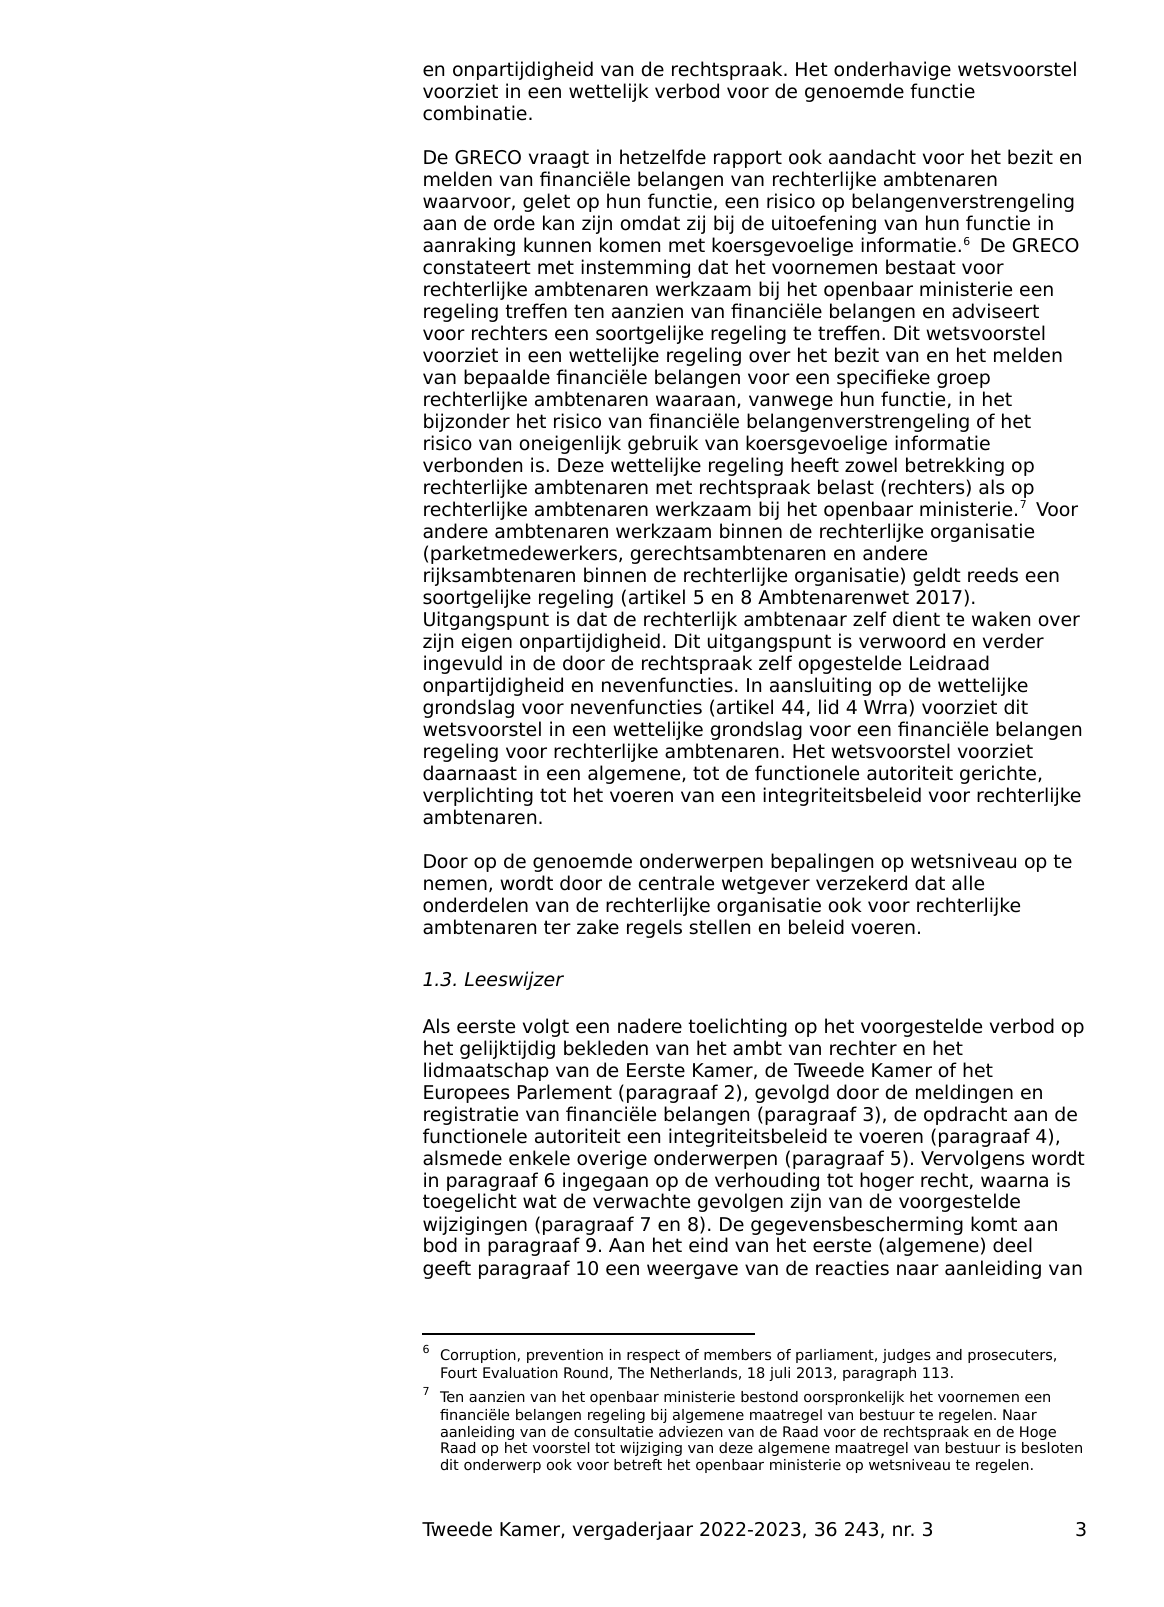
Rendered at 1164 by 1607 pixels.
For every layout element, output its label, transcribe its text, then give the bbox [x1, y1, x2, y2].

text Als eerste volgt een nadere toelichting op het voorgestelde verbod op het gelijktijdig bekleden van het ambt van rechter en het lidmaatschap van de Eerste Kamer, de Tweede Kamer of het Europees Parlement (paragraaf 2), gevolgd door de meldingen en registratie van financiële belangen (paragraaf 3), de opdracht aan de functionele autoriteit een integriteitsbeleid te voeren (paragraaf 4), alsmede enkele overige onderwerpen (paragraaf 5). Vervolgens wordt in paragraaf 6 ingegaan op de verhouding tot hoger recht, waarna is toegelicht wat de verwachte gevolgen zijn van de voorgestelde wijzigingen (paragraaf 7 en 8). De gegevensbescherming komt aan bod in paragraaf 9. Aan het eind van het eerste (algemene) deel geeft paragraaf 10 een weergave van de reacties naar aanleiding van [422, 1016, 1087, 1279]
text De GRECO vraagt in hetzelfde rapport ook aandacht voor het bezit en melden van financiële belangen van rechterlijke ambtenaren waarvoor, gelet op hun functie, een risico op belangenverstrengeling aan de orde kan zijn omdat zij bij de uitoefening van hun functie in aanraking kunnen komen met koersgevoelige informatie. De GRECO constateert met instemming dat het voornemen bestaat voor rechterlijke ambtenaren werkzaam bij het openbaar ministerie een regeling treffen ten aanzien van financiële belangen en adviseert voor rechters een soortgelijke regeling te treffen. Dit wetsvoorstel voorziet in een wettelijke regeling over het bezit van en het melden van bepaalde financiële belangen voor een specifieke groep rechterlijke ambtenaren waaraan, vanwege hun functie, in het bijzonder het risico van financiële belangenverstrengeling of het risico van oneigenlijk gebruik van koersgevoelige informatie verbonden is. Deze wettelijke regeling heeft zowel betrekking op rechterlijke ambtenaren met rechtspraak belast (rechters) als op rechterlijke ambtenaren werkzaam bij het openbaar ministerie. Voor andere ambtenaren werkzaam binnen de rechterlijke organisatie (parketmedewerkers, gerechtsambtenaren en andere rijksambtenaren binnen de rechterlijke organisatie) geldt reeds een soortgelijke regeling (artikel 5 en 8 Ambtenarenwet 2017). Uitgangspunt is dat de rechterlijk ambtenaar zelf dient te waken over zijn eigen onpartijdigheid. Dit uitgangspunt is verwoord en verder ingevuld in de door de rechtspraak zelf opgestelde Leidraad onpartijdigheid en nevenfuncties. In aansluiting op de wettelijke grondslag voor nevenfuncties (artikel 44, lid 4 Wrra) voorziet dit wetsvoorstel in een wettelijke grondslag voor een financiële belangen regeling voor rechterlijke ambtenaren. Het wetsvoorstel voorziet daarnaast in een algemene, tot de functionele autoriteit gerichte, verplichting tot het voeren van een integriteitsbeleid voor rechterlijke ambtenaren. [422, 147, 1087, 828]
text Ten aanzien van het openbaar ministerie bestond oorspronkelijk het voornemen een financiële belangen regeling bij algemene maatregel van bestuur te regelen. Naar aanleiding van de consultatie adviezen van de Raad voor de rechtspraak en de Hoge Raad op het voorstel tot wijziging van deze algemene maatregel van bestuur is besloten dit onderwerp ook voor betreft het openbaar ministerie op wetsniveau te regelen. [422, 1385, 1087, 1474]
text Door op de genoemde onderwerpen bepalingen op wetsniveau op te nemen, wordt door de centrale wetgever verzekerd dat alle onderdelen van de rechterlijke organisatie ook voor rechterlijke ambtenaren ter zake regels stellen en beleid voeren. [422, 851, 1087, 939]
text en onpartijdigheid van de rechtspraak. Het onderhavige wetsvoorstel voorziet in een wettelijk verbod voor de genoemde functie combinatie. [422, 59, 1087, 125]
text Corruption, prevention in respect of members of parliament, judges and prosecuters, Fourt Evaluation Round, The Netherlands, 18 juli 2013, paragraph 113. [422, 1343, 1087, 1382]
subtitle 1.3. Leeswijzer [422, 969, 1087, 991]
